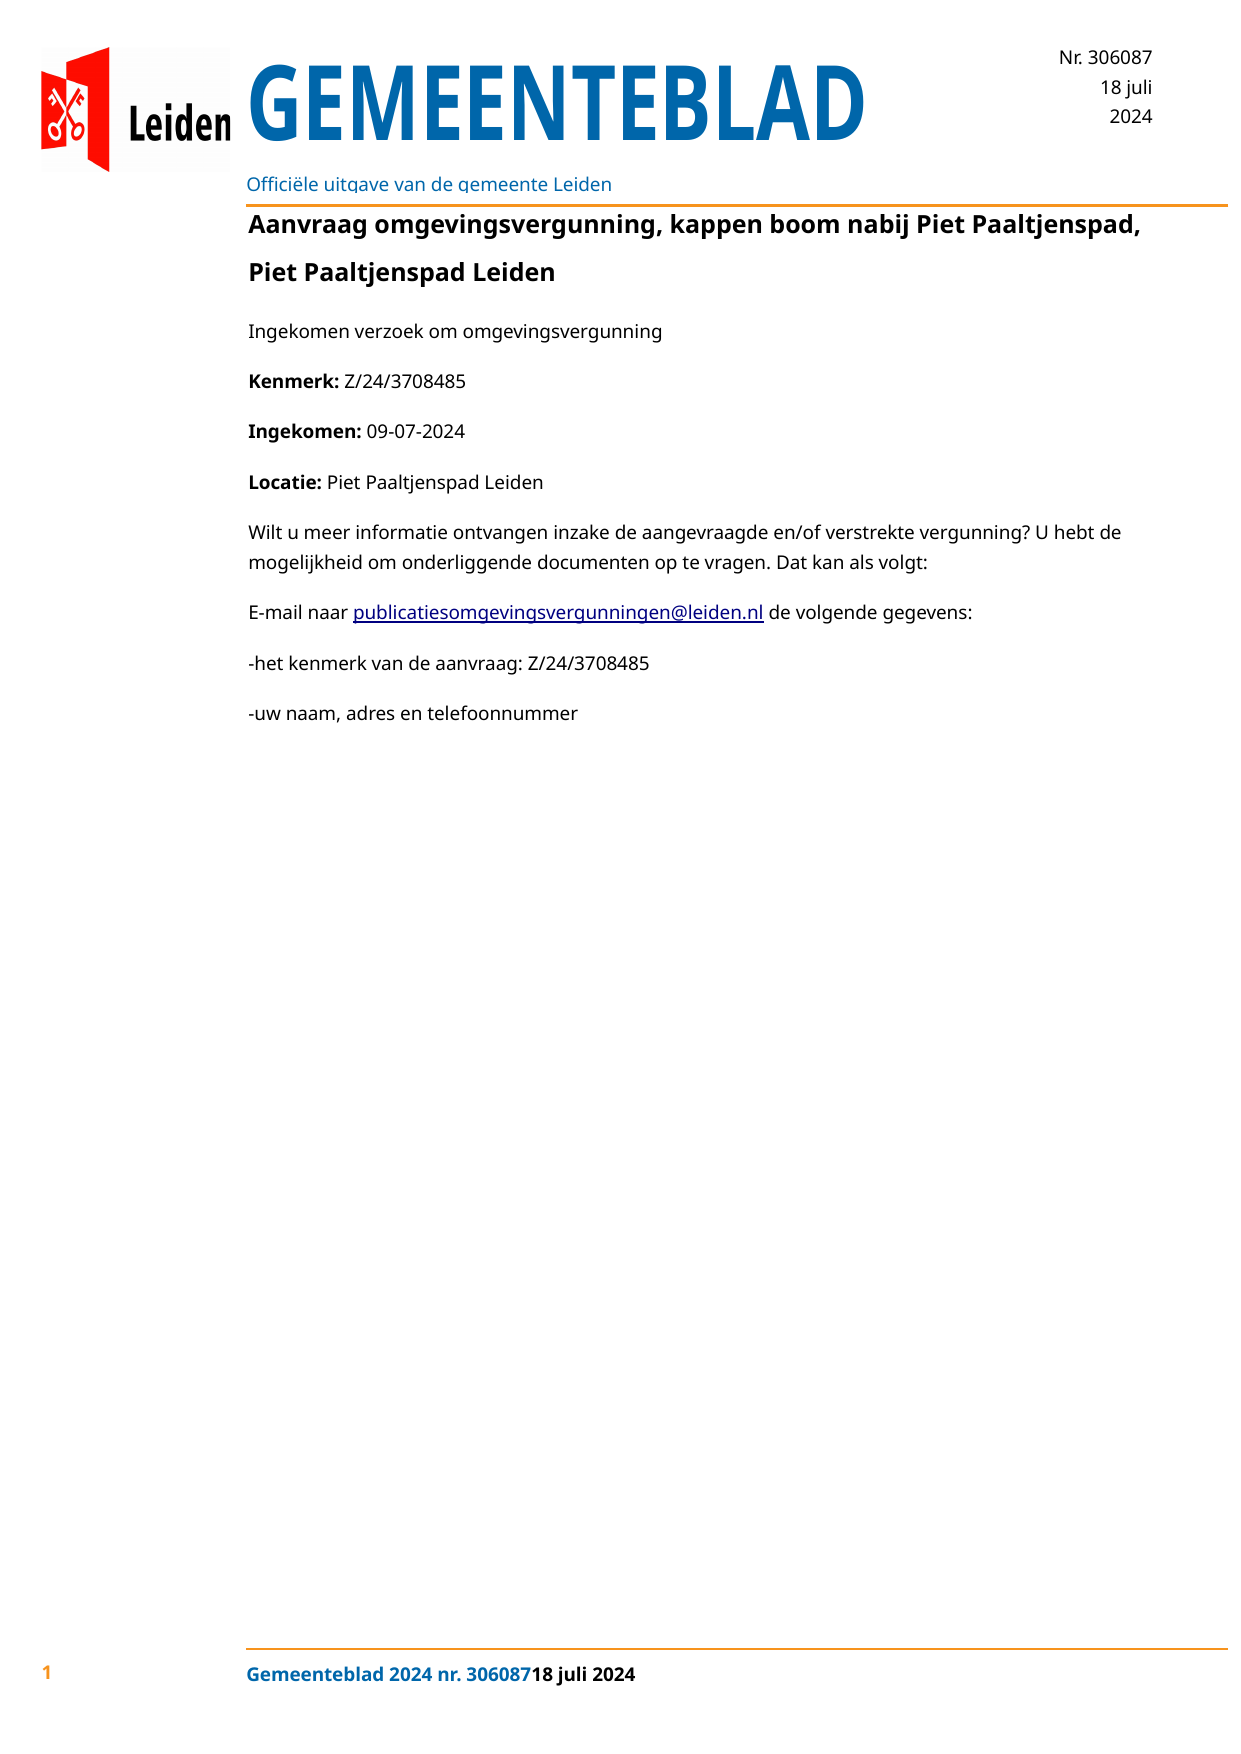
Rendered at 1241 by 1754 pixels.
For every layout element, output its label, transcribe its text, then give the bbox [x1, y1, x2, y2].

text Kenmerk: Z/24/3708485 [248, 368, 1152, 394]
picture [41, 47, 231, 172]
text -uw naam, adres en telefoonnummer [248, 700, 1152, 726]
text Locatie: Piet Paaltjenspad Leiden [248, 469, 1152, 495]
text Aanvraag omgevingsvergunning, kappen boom nabij Piet Paaltjenspad, Piet Paaltjenspad Leiden [248, 207, 1152, 288]
text E-mail naar publicatiesomgevingsvergunningen@leiden.nl de volgende gegevens: [248, 599, 1152, 625]
text Ingekomen: 09-07-2024 [248, 419, 1152, 444]
text Wilt u meer informatie ontvangen inzake de aangevraagde en/of verstrekte vergunning? U hebt de mogelijkheid om onderliggende documenten op te vragen. Dat kan als volgt: [248, 519, 1152, 575]
text -het kenmerk van de aanvraag: Z/24/3708485 [248, 650, 1152, 676]
text Ingekomen verzoek om omgevingsvergunning [248, 318, 1152, 344]
